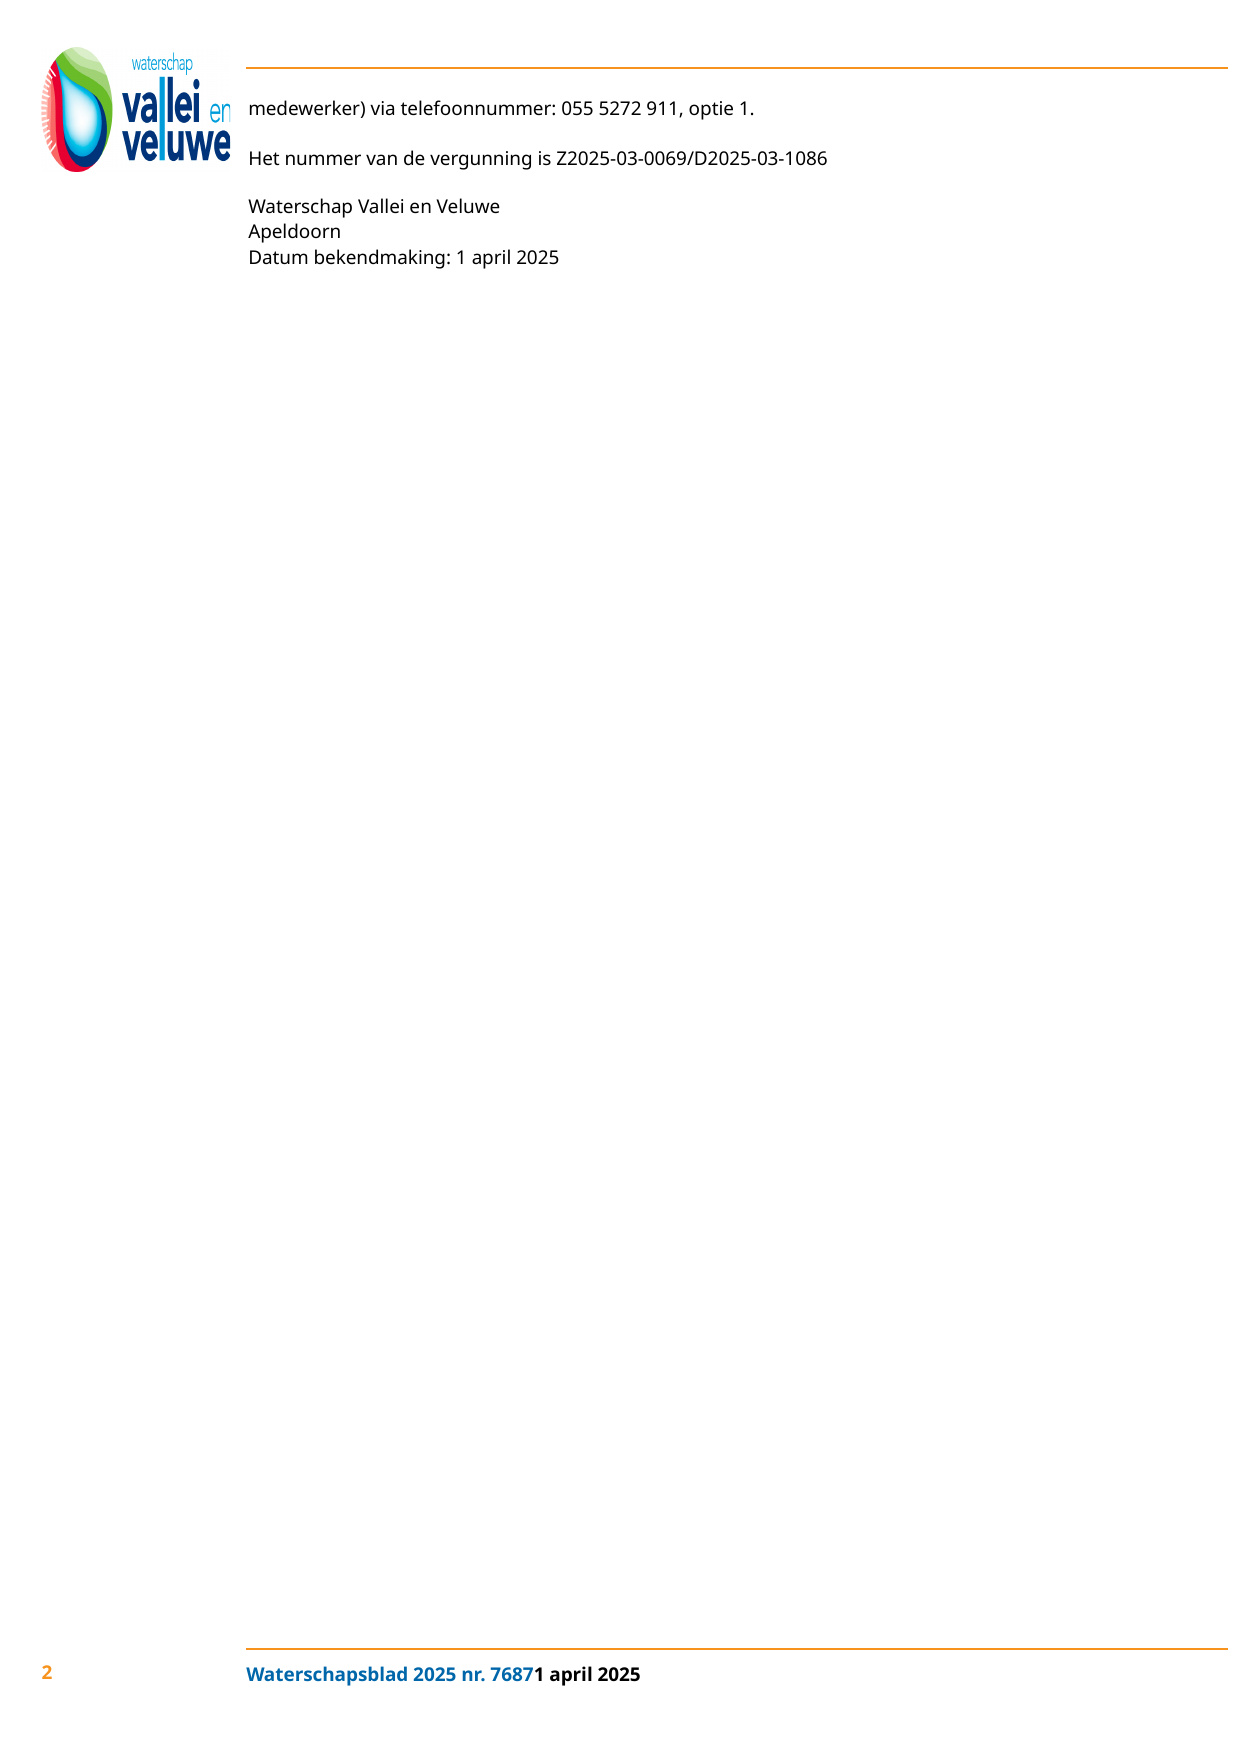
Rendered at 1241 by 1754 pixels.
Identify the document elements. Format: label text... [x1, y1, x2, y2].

text Het nummer van de vergunning is Z2025-03-0069/D2025-03-1086 [248, 145, 1152, 171]
text Apeldoorn [248, 219, 1152, 244]
picture [41, 47, 231, 172]
text Waterschap Vallei en Veluwe [248, 193, 1152, 219]
text medewerker) via telefoonnummer: 055 5272 911, optie 1. [248, 95, 1152, 121]
text Datum bekendmaking: 1 april 2025 [248, 244, 1152, 270]
